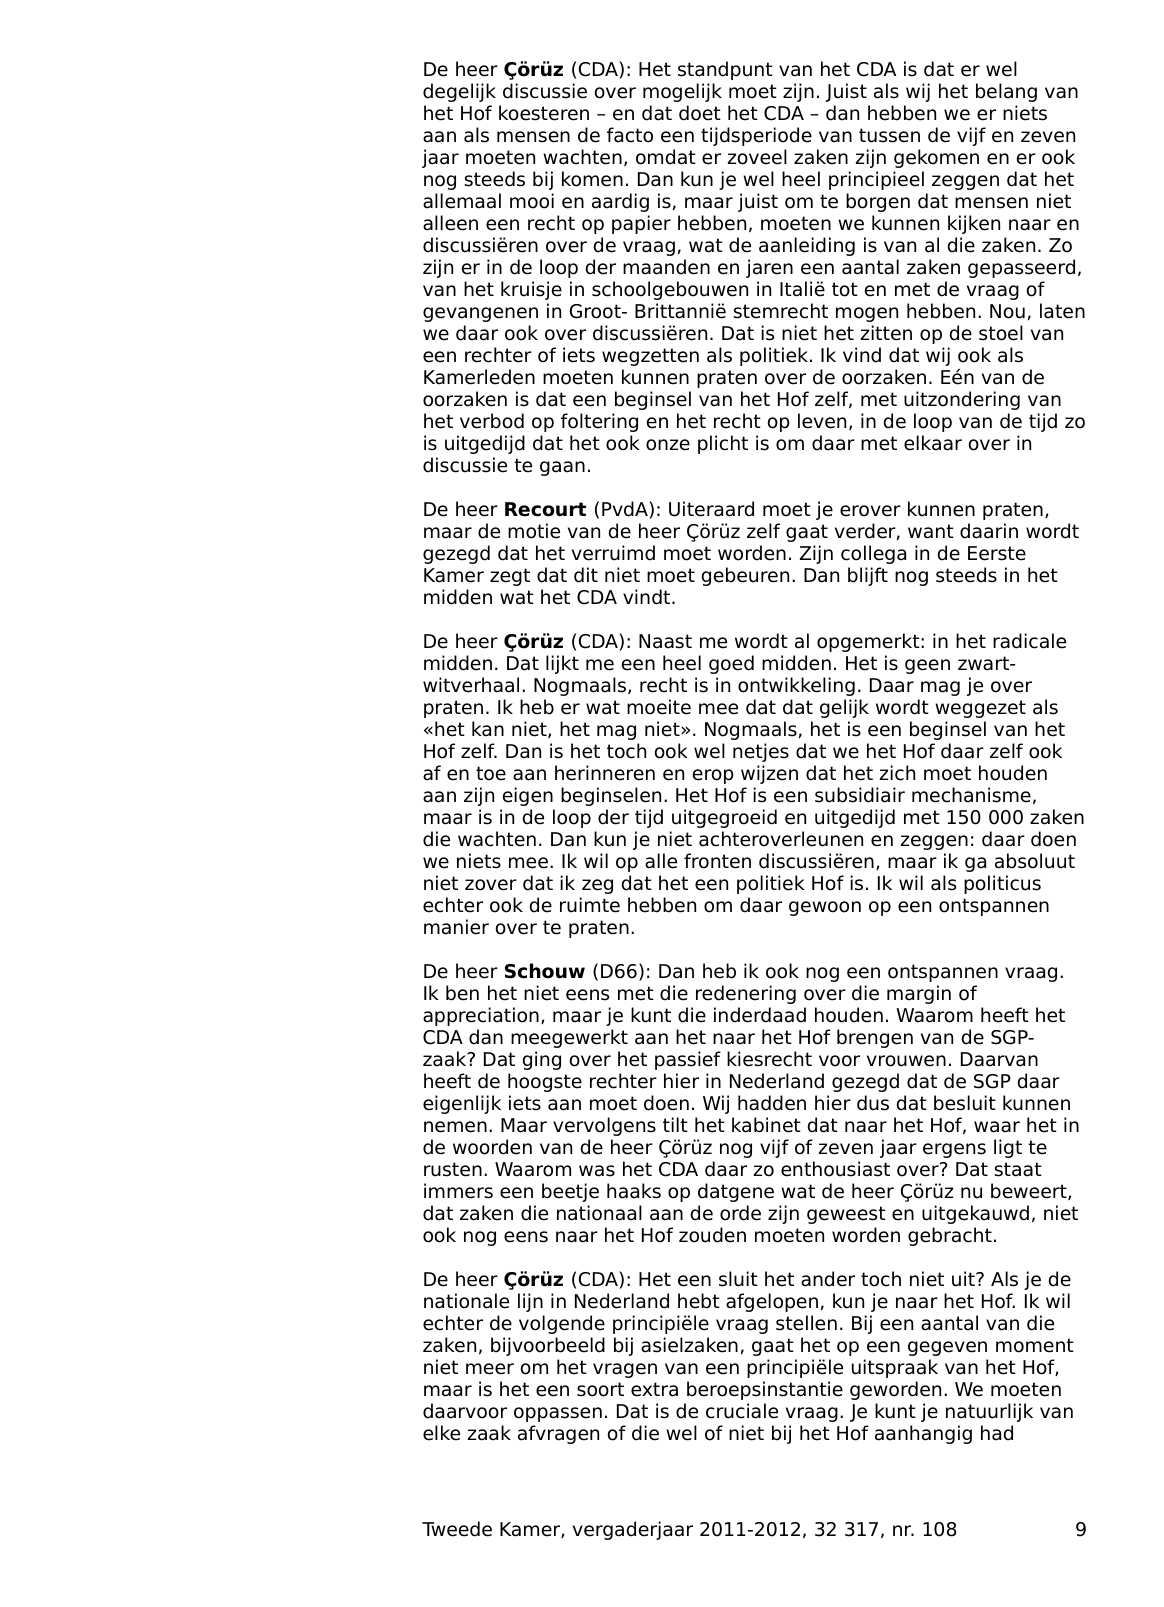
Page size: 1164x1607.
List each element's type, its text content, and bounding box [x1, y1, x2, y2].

text De heer Schouw (D66): Dan heb ik ook nog een ontspannen vraag. Ik ben het niet eens met die redenering over die margin of appreciation, maar je kunt die inderdaad houden. Waarom heeft het CDA dan meegewerkt aan het naar het Hof brengen van de SGP-zaak? Dat ging over het passief kiesrecht voor vrouwen. Daarvan heeft de hoogste rechter hier in Nederland gezegd dat de SGP daar eigenlijk iets aan moet doen. Wij hadden hier dus dat besluit kunnen nemen. Maar vervolgens tilt het kabinet dat naar het Hof, waar het in de woorden van de heer Çörüz nog vijf of zeven jaar ergens ligt te rusten. Waarom was het CDA daar zo enthousiast over? Dat staat immers een beetje haaks op datgene wat de heer Çörüz nu beweert, dat zaken die nationaal aan de orde zijn geweest en uitgekauwd, niet ook nog eens naar het Hof zouden moeten worden gebracht. [422, 961, 1087, 1247]
text De heer Recourt (PvdA): Uiteraard moet je erover kunnen praten, maar de motie van de heer Çörüz zelf gaat verder, want daarin wordt gezegd dat het verruimd moet worden. Zijn collega in de Eerste Kamer zegt dat dit niet moet gebeuren. Dan blijft nog steeds in het midden wat het CDA vindt. [422, 499, 1087, 609]
text De heer Çörüz (CDA): Het standpunt van het CDA is dat er wel degelijk discussie over mogelijk moet zijn. Juist als wij het belang van het Hof koesteren – en dat doet het CDA – dan hebben we er niets aan als mensen de facto een tijdsperiode van tussen de vijf en zeven jaar moeten wachten, omdat er zoveel zaken zijn gekomen en er ook nog steeds bij komen. Dan kun je wel heel principieel zeggen dat het allemaal mooi en aardig is, maar juist om te borgen dat mensen niet alleen een recht op papier hebben, moeten we kunnen kijken naar en discussiëren over de vraag, wat de aanleiding is van al die zaken. Zo zijn er in de loop der maanden en jaren een aantal zaken gepasseerd, van het kruisje in schoolgebouwen in Italië tot en met de vraag of gevangenen in Groot- Brittannië stemrecht mogen hebben. Nou, laten we daar ook over discussiëren. Dat is niet het zitten op de stoel van een rechter of iets wegzetten als politiek. Ik vind dat wij ook als Kamerleden moeten kunnen praten over de oorzaken. Eén van de oorzaken is dat een beginsel van het Hof zelf, met uitzondering van het verbod op foltering en het recht op leven, in de loop van de tijd zo is uitgedijd dat het ook onze plicht is om daar met elkaar over in discussie te gaan. [422, 59, 1087, 477]
text De heer Çörüz (CDA): Naast me wordt al opgemerkt: in het radicale midden. Dat lijkt me een heel goed midden. Het is geen zwart-witverhaal. Nogmaals, recht is in ontwikkeling. Daar mag je over praten. Ik heb er wat moeite mee dat dat gelijk wordt weggezet als «het kan niet, het mag niet». Nogmaals, het is een beginsel van het Hof zelf. Dan is het toch ook wel netjes dat we het Hof daar zelf ook af en toe aan herinneren en erop wijzen dat het zich moet houden aan zijn eigen beginselen. Het Hof is een subsidiair mechanisme, maar is in de loop der tijd uitgegroeid en uitgedijd met 150 000 zaken die wachten. Dan kun je niet achteroverleunen en zeggen: daar doen we niets mee. Ik wil op alle fronten discussiëren, maar ik ga absoluut niet zover dat ik zeg dat het een politiek Hof is. Ik wil als politicus echter ook de ruimte hebben om daar gewoon op een ontspannen manier over te praten. [422, 631, 1087, 939]
text De heer Çörüz (CDA): Het een sluit het ander toch niet uit? Als je de nationale lijn in Nederland hebt afgelopen, kun je naar het Hof. Ik wil echter de volgende principiële vraag stellen. Bij een aantal van die zaken, bijvoorbeeld bij asielzaken, gaat het op een gegeven moment niet meer om het vragen van een principiële uitspraak van het Hof, maar is het een soort extra beroepsinstantie geworden. We moeten daarvoor oppassen. Dat is de cruciale vraag. Je kunt je natuurlijk van elke zaak afvragen of die wel of niet bij het Hof aanhangig had [422, 1269, 1087, 1444]
